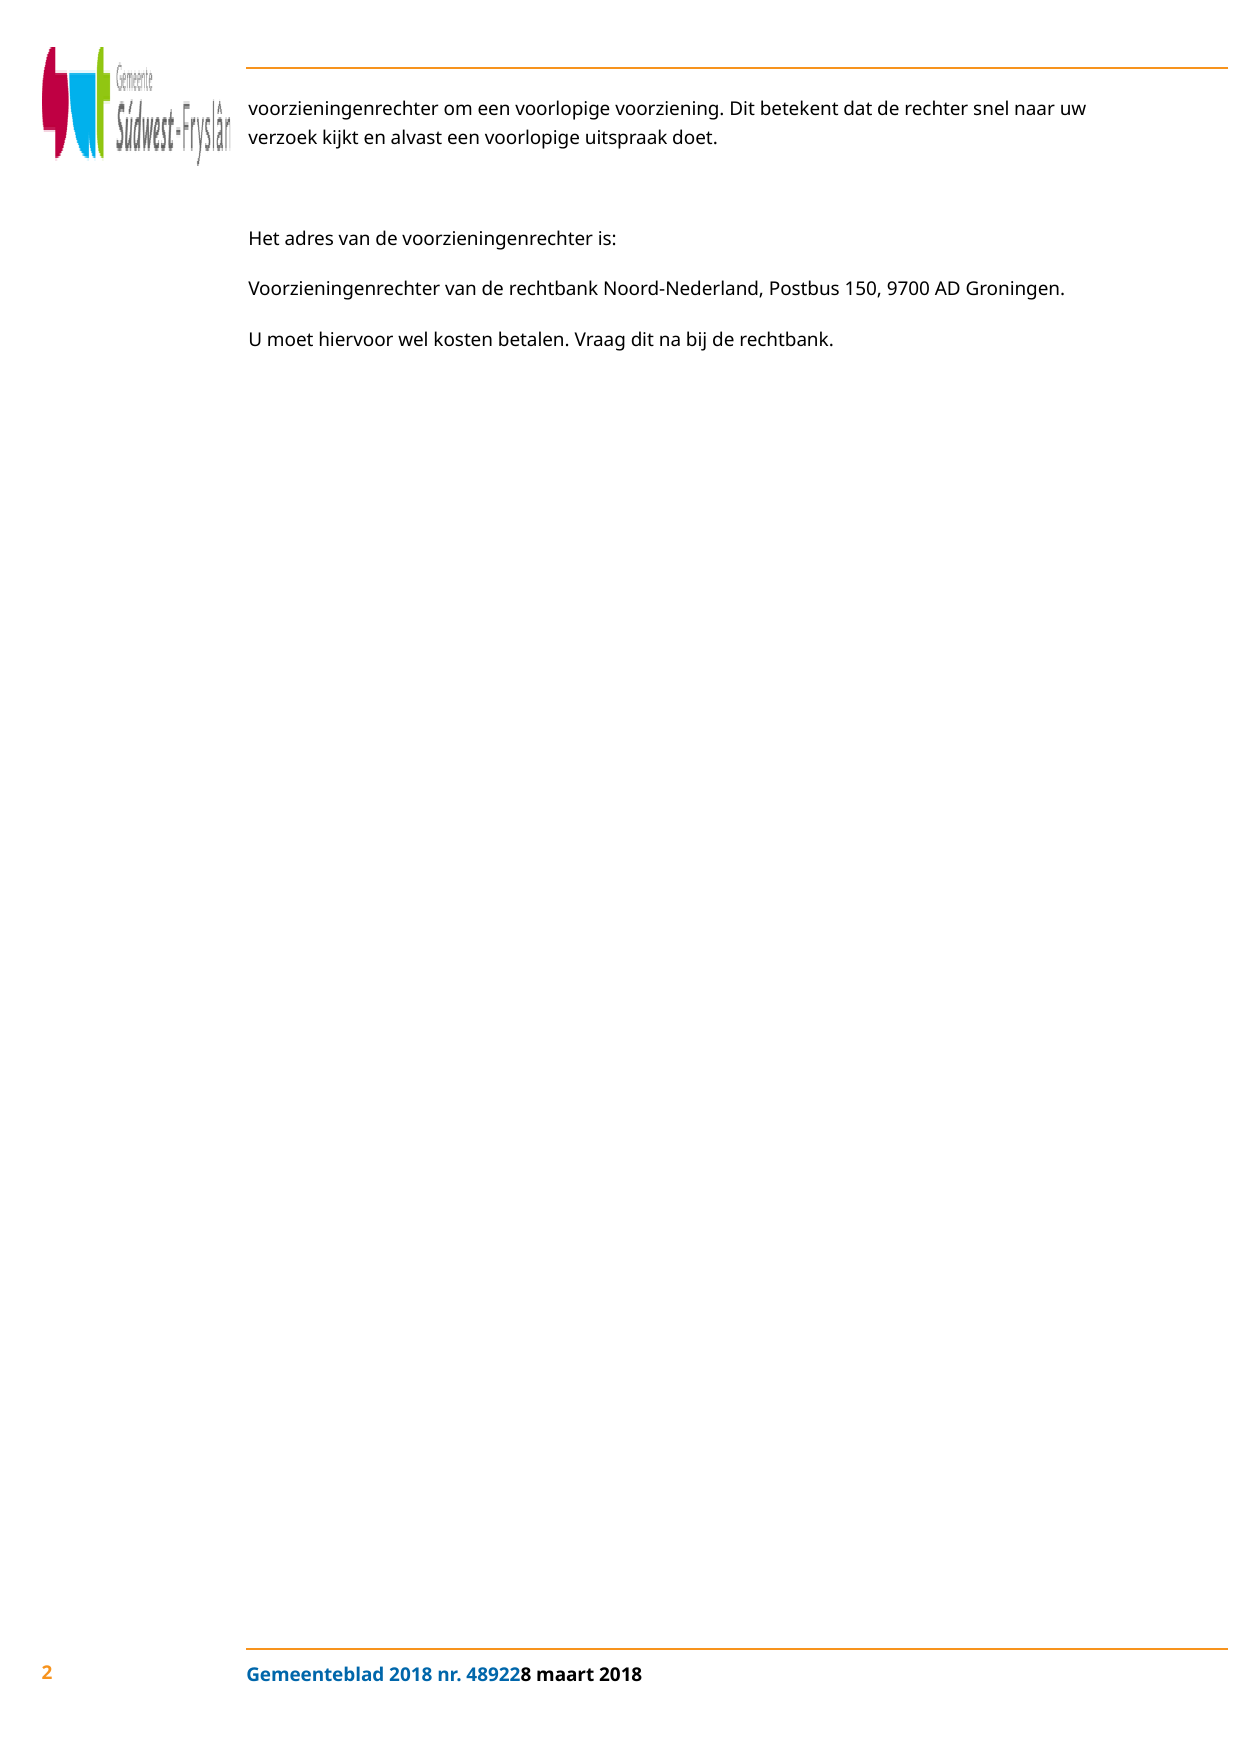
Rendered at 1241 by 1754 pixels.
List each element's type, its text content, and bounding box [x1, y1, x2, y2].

text U moet hiervoor wel kosten betalen. Vraag dit na bij de rechtbank. [248, 326, 1152, 352]
text Het adres van de voorzieningenrechter is: [248, 225, 1152, 251]
text voorzieningenrechter om een voorlopige voorziening. Dit betekent dat de rechter snel naar uw verzoek kijkt en alvast een voorlopige uitspraak doet. [248, 95, 1152, 150]
picture [41, 47, 231, 172]
text Voorzieningenrechter van de rechtbank Noord-Nederland, Postbus 150, 9700 AD Groningen. [248, 276, 1152, 301]
